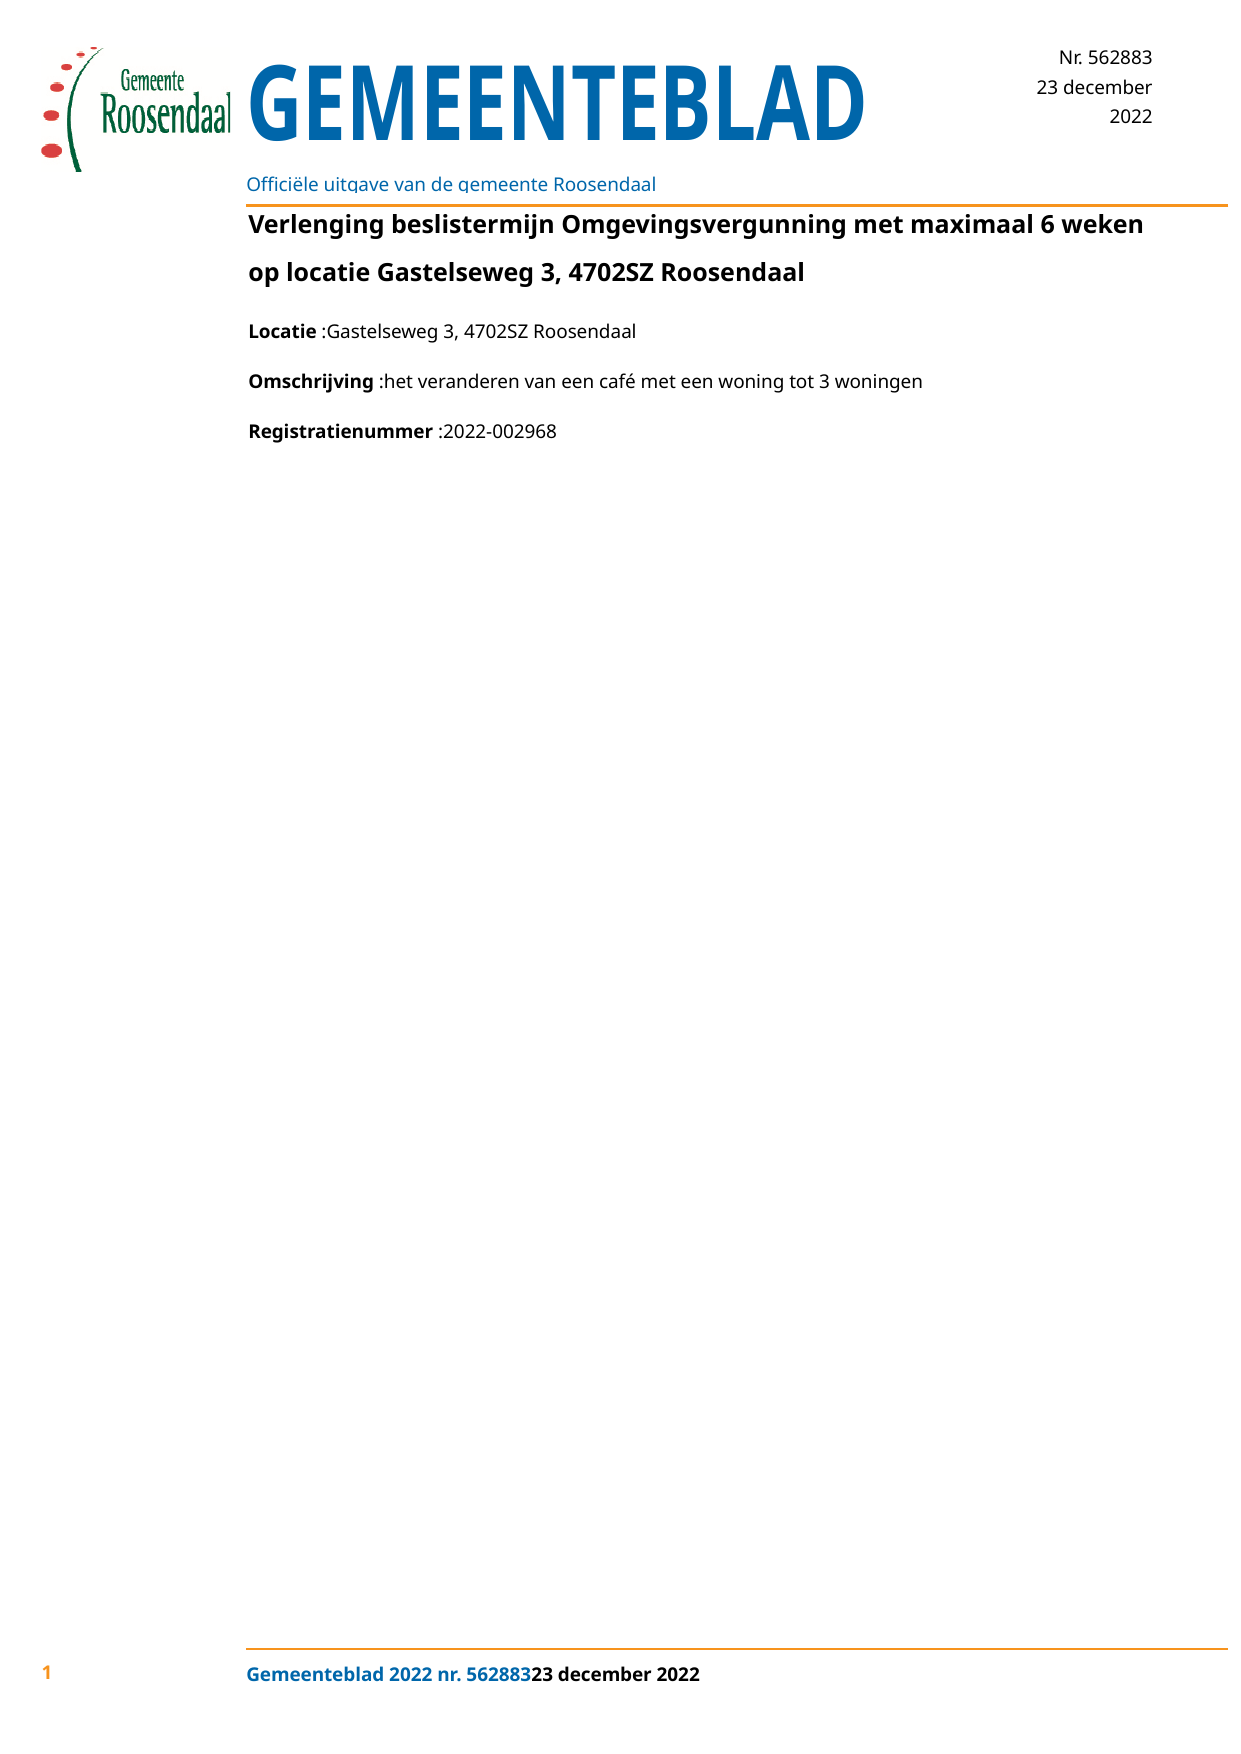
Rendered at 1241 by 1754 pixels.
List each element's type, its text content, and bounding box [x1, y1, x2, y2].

text Verlenging beslistermijn Omgevingsvergunning met maximaal 6 weken op locatie Gastelseweg 3, 4702SZ Roosendaal [248, 207, 1152, 288]
picture [41, 47, 231, 172]
text Locatie :Gastelseweg 3, 4702SZ Roosendaal [248, 318, 1152, 344]
text Omschrijving :het veranderen van een café met een woning tot 3 woningen [248, 368, 1152, 394]
text Registratienummer :2022-002968 [248, 419, 1152, 444]
